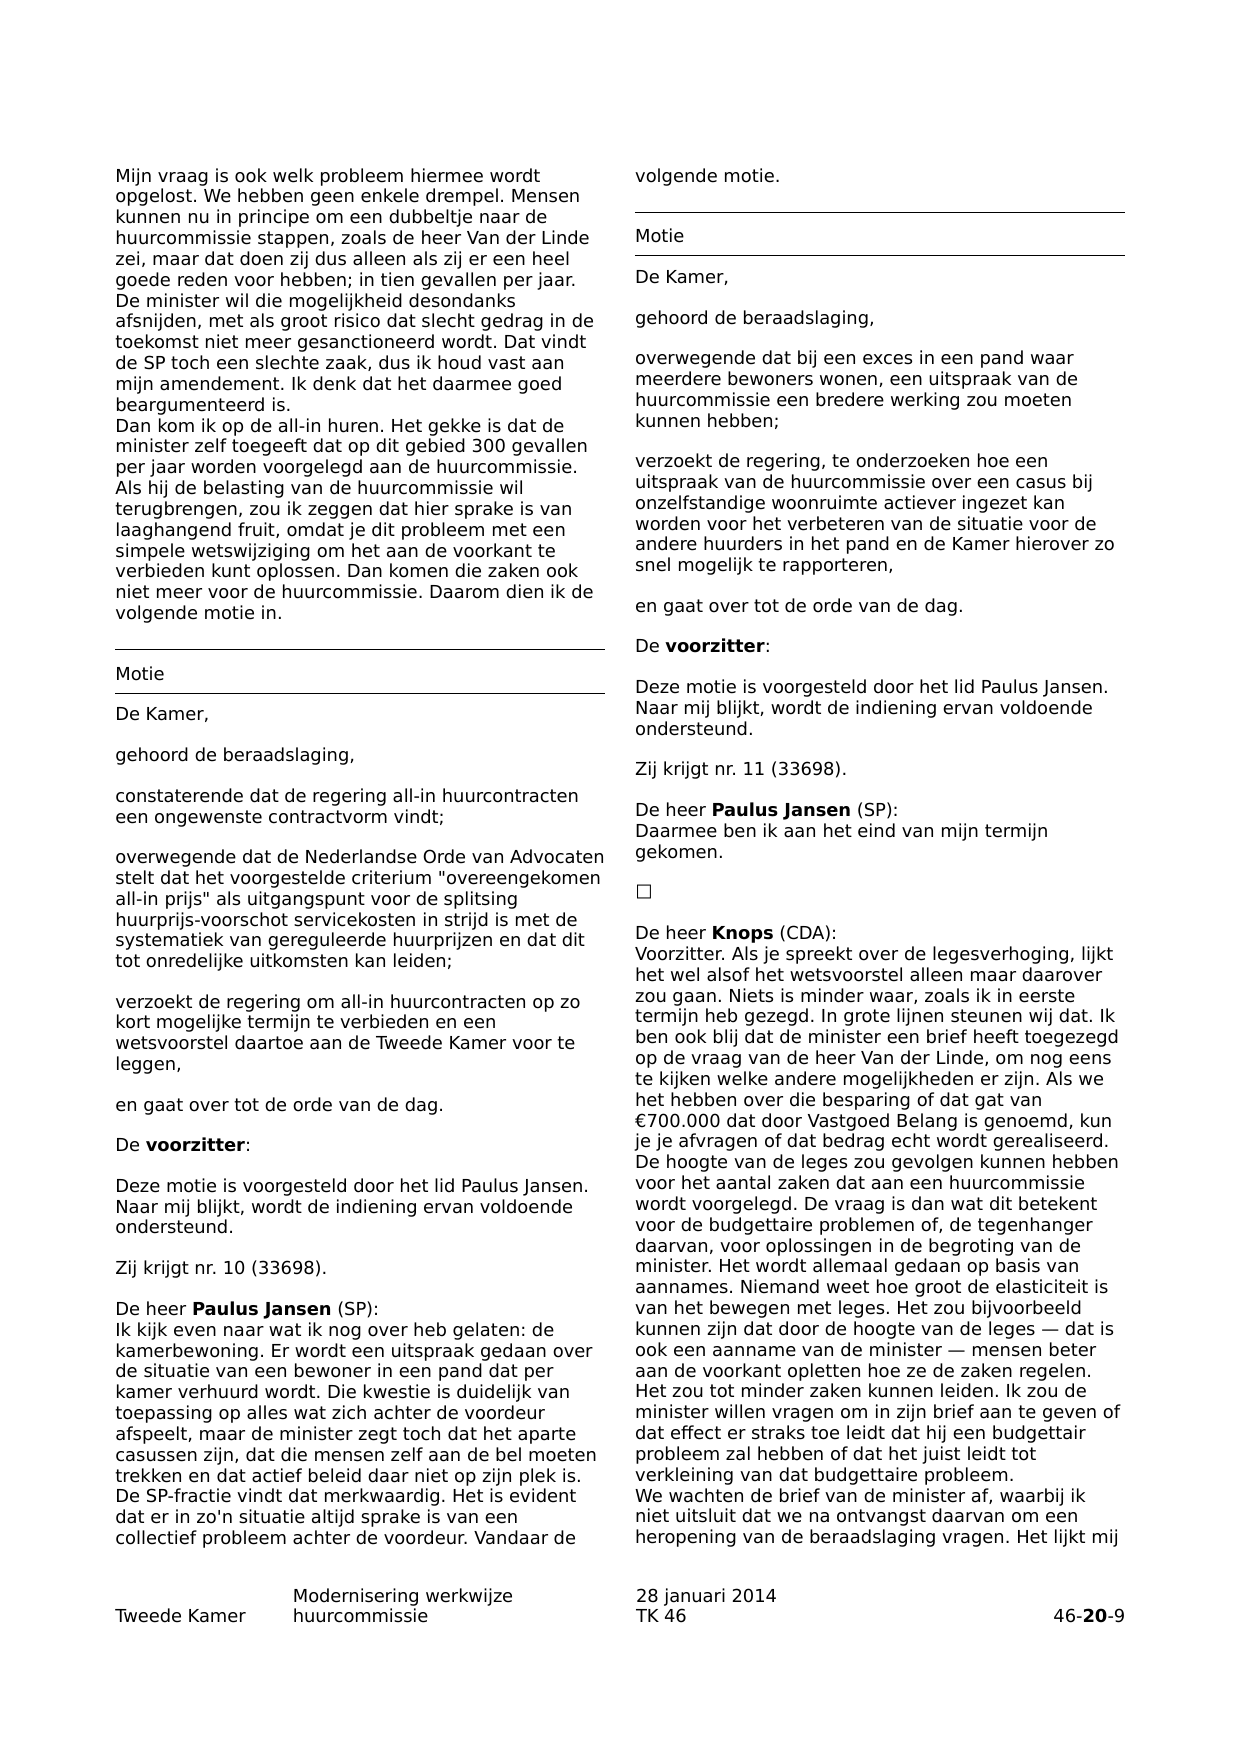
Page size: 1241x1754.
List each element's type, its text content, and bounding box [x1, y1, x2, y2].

text Voorzitter. Als je spreekt over de legesverhoging, lijkt het wel alsof het wetsvoorstel alleen maar daarover zou gaan. Niets is minder waar, zoals ik in eerste termijn heb gezegd. In grote lijnen steunen wij dat. Ik ben ook blij dat de minister een brief heeft toegezegd op de vraag van de heer Van der Linde, om nog eens te kijken welke andere mogelijkheden er zijn. Als we het hebben over die besparing of dat gat van €700.000 dat door Vastgoed Belang is genoemd, kun je je afvragen of dat bedrag echt wordt gerealiseerd. De hoogte van de leges zou gevolgen kunnen hebben voor het aantal zaken dat aan een huurcommissie wordt voorgelegd. De vraag is dan wat dit betekent voor de budgettaire problemen of, de tegenhanger daarvan, voor oplossingen in de begroting van de minister. Het wordt allemaal gedaan op basis van aannames. Niemand weet hoe groot de elasticiteit is van het bewegen met leges. Het zou bijvoorbeeld kunnen zijn dat door de hoogte van de leges — dat is ook een aanname van de minister — mensen beter aan de voorkant opletten hoe ze de zaken regelen. Het zou tot minder zaken kunnen leiden. Ik zou de minister willen vragen om in zijn brief aan te geven of dat effect er straks toe leidt dat hij een budgettair probleem zal hebben of dat het juist leidt tot verkleining van dat budgettaire probleem. [635, 944, 1125, 1485]
text constaterende dat de regering all-in huurcontracten een ongewenste contractvorm vindt; [115, 786, 605, 827]
text Deze motie is voorgesteld door het lid Paulus Jansen. Naar mij blijkt, wordt de indiening ervan voldoende ondersteund. [115, 1176, 605, 1238]
text Motie [115, 663, 605, 684]
text We wachten de brief van de minister af, waarbij ik niet uitsluit dat we na ontvangst daarvan om een heropening van de beraadslaging vragen. Het lijkt mij [635, 1485, 1125, 1548]
text gehoord de beraadslaging, [115, 745, 605, 766]
text De voorzitter: [635, 636, 1125, 657]
text volgende motie. [635, 165, 1125, 186]
text Daarmee ben ik aan het eind van mijn termijn gekomen. [635, 821, 1125, 862]
text verzoekt de regering om all-in huurcontracten op zo kort mogelijke termijn te verbieden en een wetsvoorstel daartoe aan de Tweede Kamer voor te leggen, [115, 992, 605, 1074]
text De voorzitter: [115, 1135, 605, 1156]
text en gaat over tot de orde van de dag. [635, 596, 1125, 616]
text overwegende dat de Nederlandse Orde van Advocaten stelt dat het voorgestelde criterium "overeengekomen all-in prijs" als uitgangspunt voor de splitsing huurprijs-voorschot servicekosten in strijd is met de systematiek van gereguleerde huurprijzen en dat dit tot onredelijke uitkomsten kan leiden; [115, 847, 605, 972]
text Deze motie is voorgesteld door het lid Paulus Jansen. Naar mij blijkt, wordt de indiening ervan voldoende ondersteund. [635, 677, 1125, 739]
text De heer Knops (CDA): [635, 923, 1125, 944]
text Zij krijgt nr. 11 (33698). [635, 759, 1125, 780]
text Motie [635, 226, 1125, 247]
text De Kamer, [635, 267, 1125, 287]
text Dan kom ik op de all-in huren. Het gekke is dat de minister zelf toegeeft dat op dit gebied 300 gevallen per jaar worden voorgelegd aan de huurcommissie. Als hij de belasting van de huurcommissie wil terugbrengen, zou ik zeggen dat hier sprake is van laaghangend fruit, omdat je dit probleem met een simpele wetswijziging om het aan de voorkant te verbieden kunt oplossen. Dan komen die zaken ook niet meer voor de huurcommissie. Daarom dien ik de volgende motie in. [115, 415, 605, 624]
text De Kamer, [115, 704, 605, 725]
text De heer Paulus Jansen (SP): [115, 1299, 605, 1319]
text ⬜ [635, 882, 1125, 903]
text en gaat over tot de orde van de dag. [115, 1094, 605, 1115]
text Zij krijgt nr. 10 (33698). [115, 1258, 605, 1279]
text De heer Paulus Jansen (SP): [635, 800, 1125, 821]
text overwegende dat bij een exces in een pand waar meerdere bewoners wonen, een uitspraak van de huurcommissie een bredere werking zou moeten kunnen hebben; [635, 348, 1125, 431]
text verzoekt de regering, te onderzoeken hoe een uitspraak van de huurcommissie over een casus bij onzelfstandige woonruimte actiever ingezet kan worden voor het verbeteren van de situatie voor de andere huurders in het pand en de Kamer hierover zo snel mogelijk te rapporteren, [635, 451, 1125, 576]
text gehoord de beraadslaging, [635, 307, 1125, 328]
text Mijn vraag is ook welk probleem hiermee wordt opgelost. We hebben geen enkele drempel. Mensen kunnen nu in principe om een dubbeltje naar de huurcommissie stappen, zoals de heer Van der Linde zei, maar dat doen zij dus alleen als zij er een heel goede reden voor hebben; in tien gevallen per jaar. De minister wil die mogelijkheid desondanks afsnijden, met als groot risico dat slecht gedrag in de toekomst niet meer gesanctioneerd wordt. Dat vindt de SP toch een slechte zaak, dus ik houd vast aan mijn amendement. Ik denk dat het daarmee goed beargumenteerd is. [115, 165, 605, 415]
text Ik kijk even naar wat ik nog over heb gelaten: de kamerbewoning. Er wordt een uitspraak gedaan over de situatie van een bewoner in een pand dat per kamer verhuurd wordt. Die kwestie is duidelijk van toepassing op alles wat zich achter de voordeur afspeelt, maar de minister zegt toch dat het aparte casussen zijn, dat die mensen zelf aan de bel moeten trekken en dat actief beleid daar niet op zijn plek is. De SP-fractie vindt dat merkwaardig. Het is evident dat er in zo'n situatie altijd sprake is van een collectief probleem achter de voordeur. Vandaar de [115, 1319, 605, 1549]
